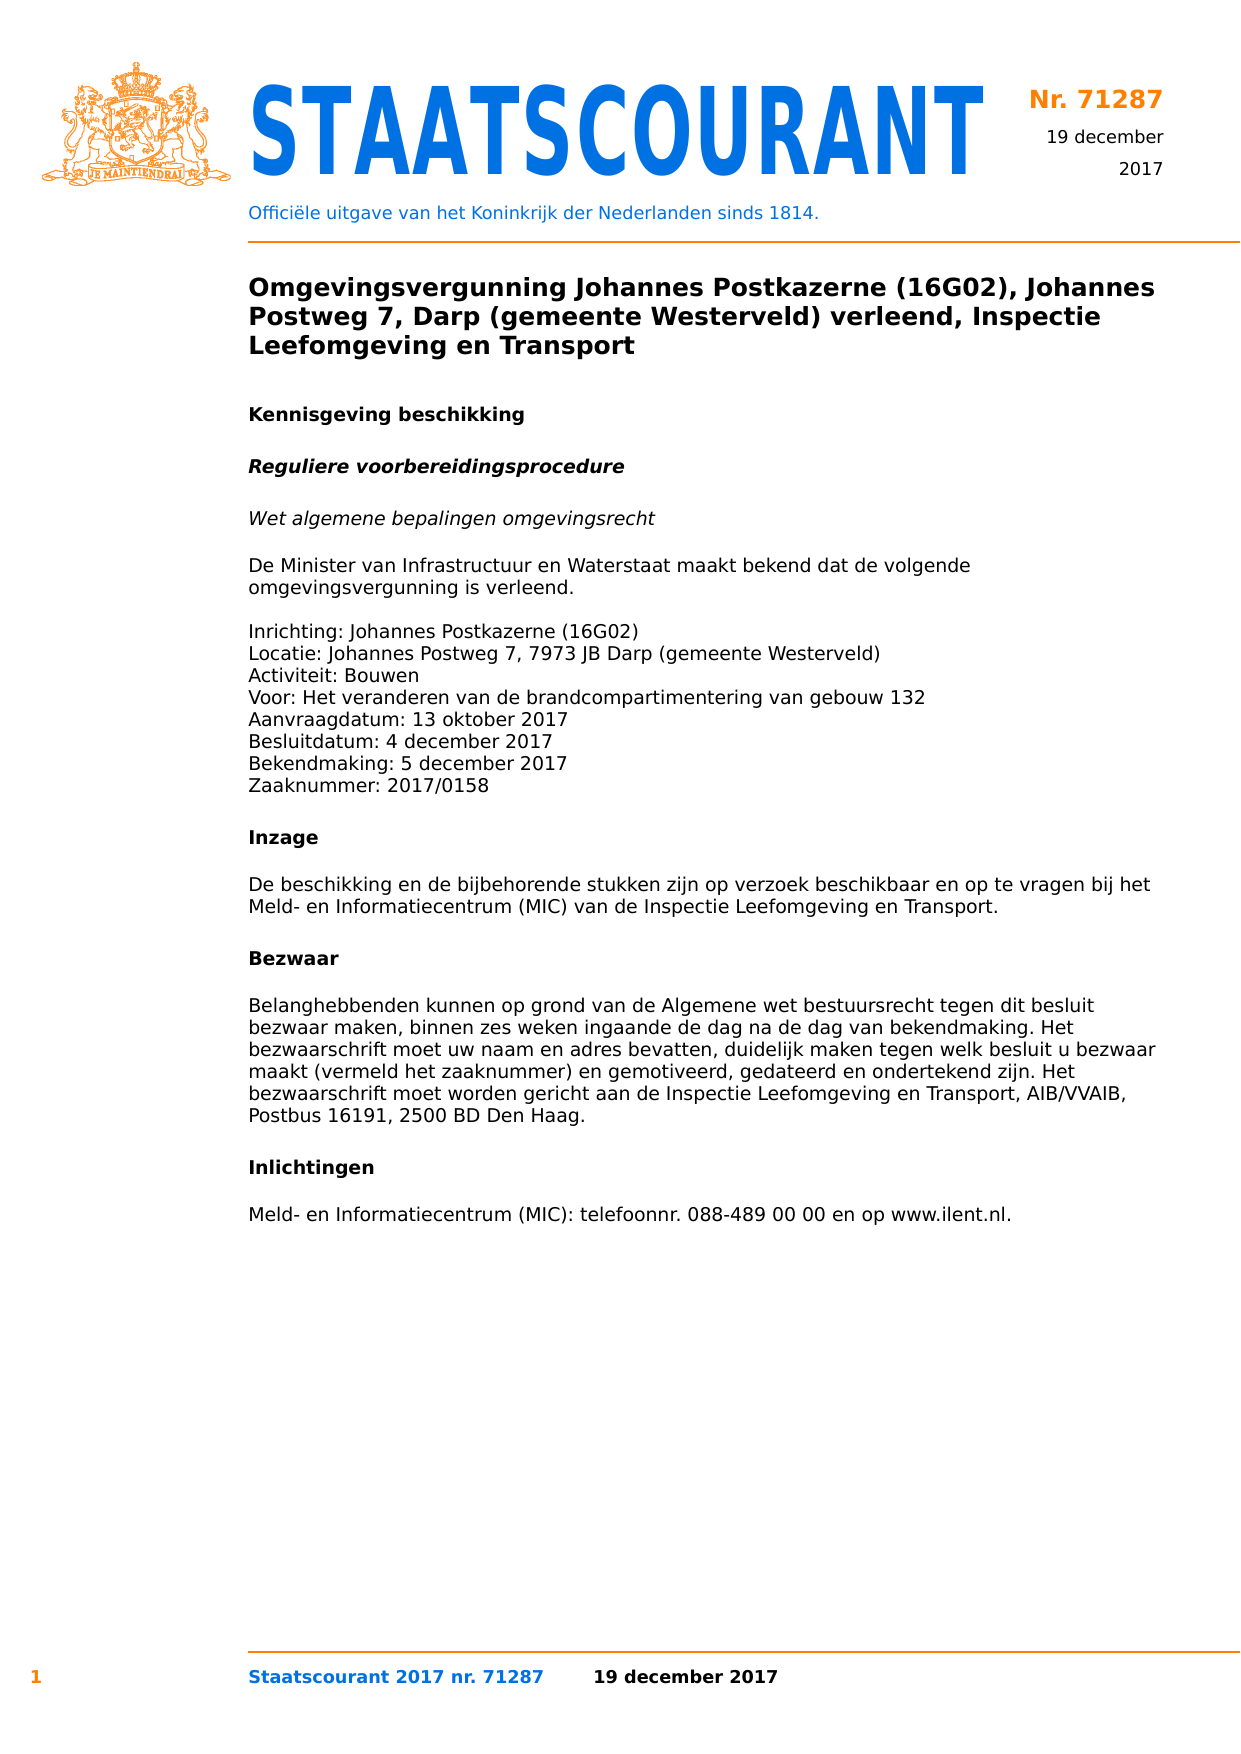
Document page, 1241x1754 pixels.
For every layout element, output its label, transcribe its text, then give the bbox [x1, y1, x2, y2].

text Meld- en Informatiecentrum (MIC): telefoonnr. 088-489 00 00 en op www.ilent.nl. [248, 1204, 1163, 1226]
table_cell 19 december [998, 121, 1240, 153]
table_cell 2017 [998, 153, 1240, 203]
subtitle Reguliere voorbereidingsprocedure [248, 456, 1163, 478]
table_header [25, 62, 248, 241]
text Zaaknummer: 2017/0158 [248, 775, 1163, 797]
subtitle Bezwaar [248, 948, 1163, 970]
text Inrichting: Johannes Postkazerne (16G02) [248, 621, 1163, 643]
text De beschikking en de bijbehorende stukken zijn op verzoek beschikbaar en op te vragen bij het Meld- en Informatiecentrum (MIC) van de Inspectie Leefomgeving en Transport. [248, 874, 1163, 918]
table_cell Officiële uitgave van het Koninkrijk der Nederlanden sinds 1814. [248, 203, 1240, 241]
text Bekendmaking: 5 december 2017 [248, 753, 1163, 775]
subtitle Omgevingsvergunning Johannes Postkazerne (16G02), Johannes Postweg 7, Darp (gemeente Westerveld) verleend, Inspectie Leefomgeving en Transport [248, 273, 1163, 361]
subtitle Wet algemene bepalingen omgevingsrecht [248, 508, 1163, 530]
picture [41, 62, 231, 186]
subtitle Kennisgeving beschikking [248, 404, 1163, 426]
subtitle Inzage [248, 827, 1163, 849]
text Voor: Het veranderen van de brandcompartimentering van gebouw 132 [248, 687, 1163, 709]
text De Minister van Infrastructuur en Waterstaat maakt bekend dat de volgende omgevingsvergunning is verleend. [248, 555, 1163, 599]
text Locatie: Johannes Postweg 7, 7973 JB Darp (gemeente Westerveld) [248, 643, 1163, 665]
subtitle Inlichtingen [248, 1157, 1163, 1179]
text Besluitdatum: 4 december 2017 [248, 731, 1163, 753]
table_header Nr. 71287 [998, 62, 1240, 121]
text Belanghebbenden kunnen op grond van de Algemene wet bestuursrecht tegen dit besluit bezwaar maken, binnen zes weken ingaande de dag na de dag van bekendmaking. Het bezwaarschrift moet uw naam en adres bevatten, duidelijk maken tegen welk besluit u bezwaar maakt (vermeld het zaaknummer) en gemotiveerd, gedateerd en ondertekend zijn. Het bezwaarschrift moet worden gericht aan de Inspectie Leefomgeving en Transport, AIB/VVAIB, Postbus 16191, 2500 BD Den Haag. [248, 995, 1163, 1127]
table_header STAATSCOURANT [248, 62, 998, 203]
text Aanvraagdatum: 13 oktober 2017 [248, 709, 1163, 731]
text Activiteit: Bouwen [248, 665, 1163, 687]
